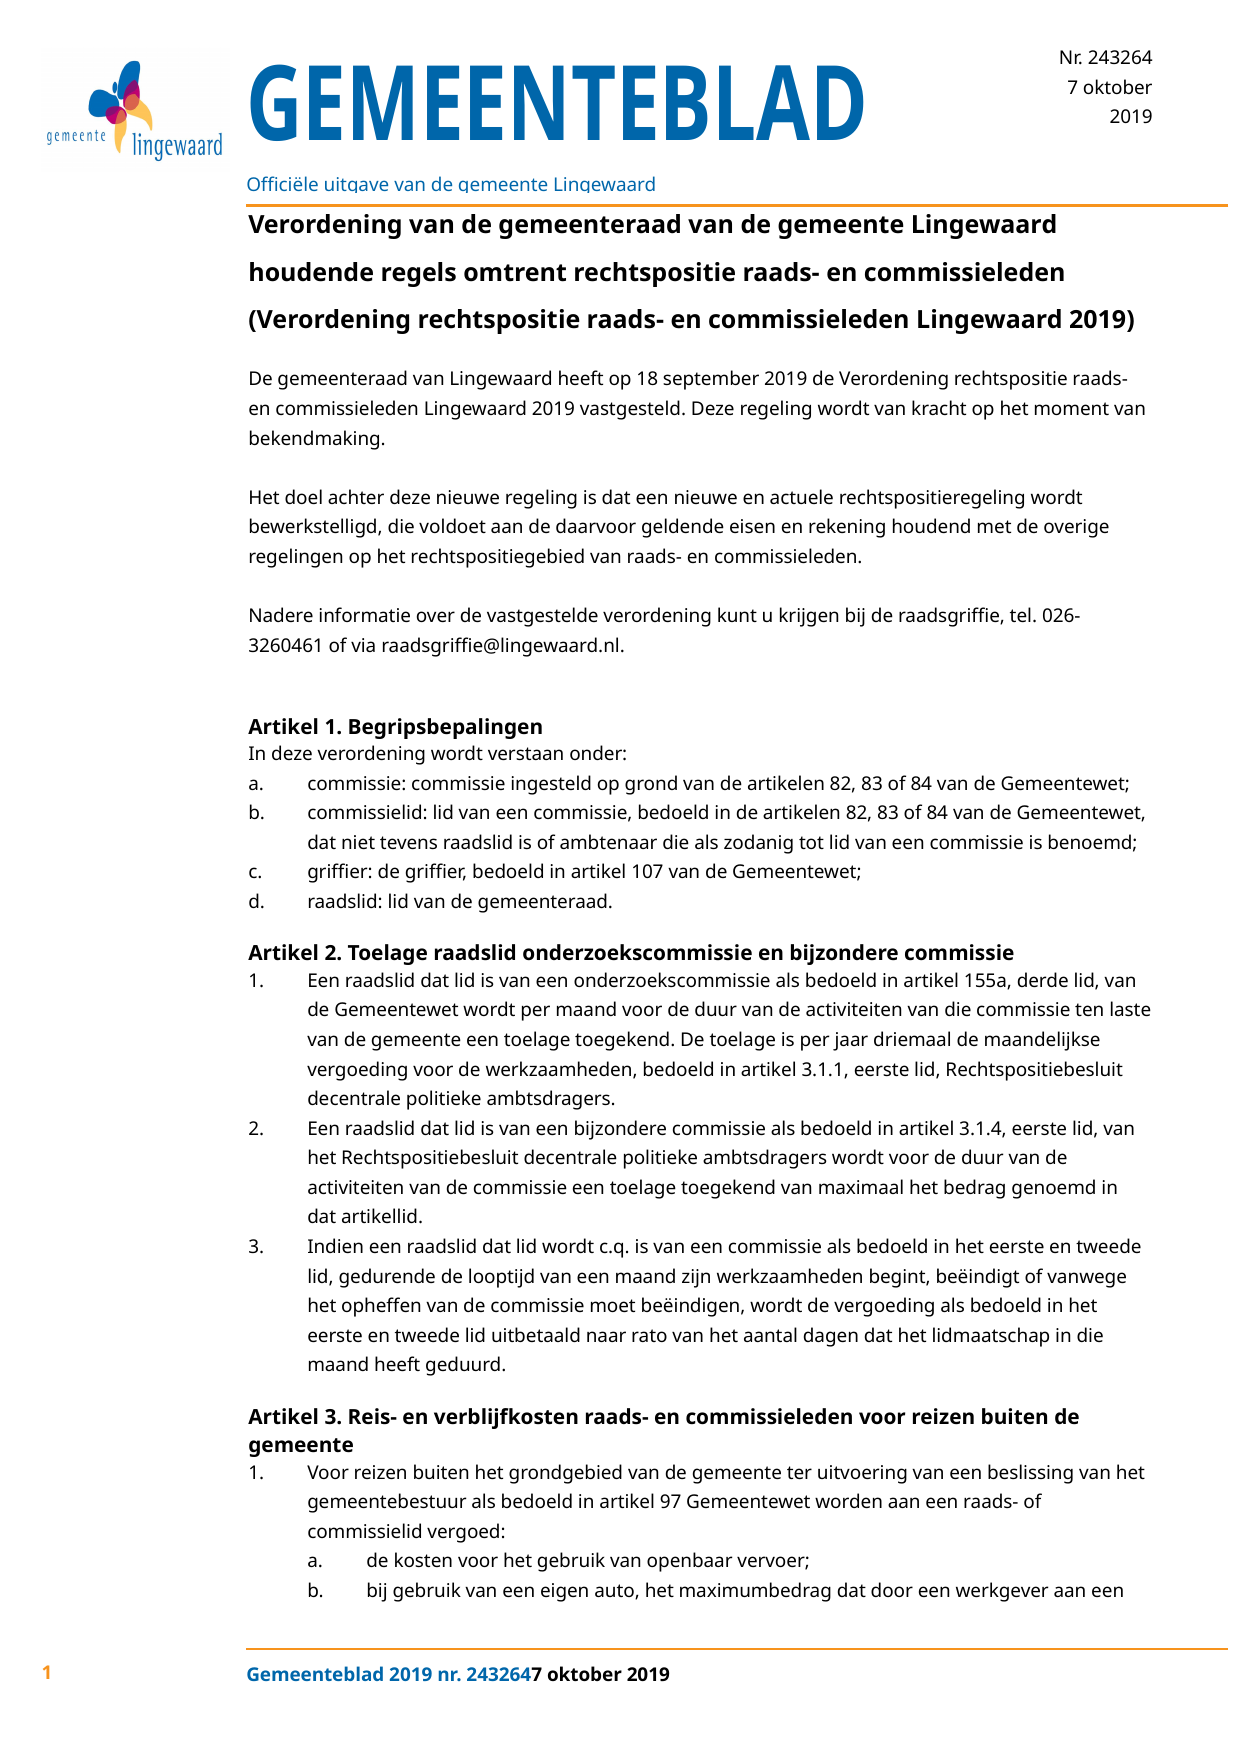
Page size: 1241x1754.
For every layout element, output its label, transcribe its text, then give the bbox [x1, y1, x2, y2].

text In deze verordening wordt verstaan onder: [248, 740, 1152, 766]
text De gemeenteraad van Lingewaard heeft op 18 september 2019 de Verordening rechtspositie raads- en commissieleden Lingewaard 2019 vastgesteld. Deze regeling wordt van kracht op het moment van bekendmaking. [248, 366, 1152, 450]
text Het doel achter deze nieuwe regeling is dat een nieuwe en actuele rechtspositieregeling wordt bewerkstelligd, die voldoet aan de daarvoor geldende eisen en rekening houdend met de overige regelingen op het rechtspositiegebied van raads- en commissieleden. [248, 484, 1152, 569]
list Een raadslid dat lid is van een onderzoekscommissie als bedoeld in artikel 155a, derde lid, van de Gemeentewet wordt per maand voor de duur van de activiteiten van die commissie ten laste van de gemeente een toelage toegekend. De toelage is per jaar driemaal de maandelijkse vergoeding voor de werkzaamheden, bedoeld in artikel 3.1.1, eerste lid, Rechtspositiebesluit decentrale politieke ambtsdragers. [248, 967, 1152, 1111]
text Artikel 1. Begripsbepalingen [248, 712, 1152, 740]
list griffier: de griffier, bedoeld in artikel 107 van de Gemeentewet; [248, 858, 1152, 884]
list bij gebruik van een eigen auto, het maximumbedrag dat door een werkgever aan een [307, 1577, 1152, 1603]
list de kosten voor het gebruik van openbaar vervoer; [307, 1548, 1152, 1573]
picture [41, 47, 231, 172]
list raadslid: lid van de gemeenteraad. [248, 888, 1152, 914]
list Voor reizen buiten het grondgebied van de gemeente ter uitvoering van een beslissing van het gemeentebestuur als bedoeld in artikel 97 Gemeentewet worden aan een raads- of commissielid vergoed: [248, 1459, 1152, 1544]
text Verordening van de gemeenteraad van de gemeente Lingewaard houdende regels omtrent rechtspositie raads- en commissieleden (Verordening rechtspositie raads- en commissieleden Lingewaard 2019) [248, 207, 1152, 336]
list commissielid: lid van een commissie, bedoeld in de artikelen 82, 83 of 84 van de Gemeentewet, dat niet tevens raadslid is of ambtenaar die als zodanig tot lid van een commissie is benoemd; [248, 799, 1152, 855]
text Nadere informatie over de vastgestelde verordening kunt u krijgen bij de raadsgriffie, tel. 026-3260461 of via raadsgriffie@lingewaard.nl. [248, 602, 1152, 657]
text Artikel 2. Toelage raadslid onderzoekscommissie en bijzondere commissie [248, 938, 1152, 967]
list Een raadslid dat lid is van een bijzondere commissie als bedoeld in artikel 3.1.4, eerste lid, van het Rechtspositiebesluit decentrale politieke ambtsdragers wordt voor de duur van de activiteiten van de commissie een toelage toegekend van maximaal het bedrag genoemd in dat artikellid. [248, 1115, 1152, 1229]
list commissie: commissie ingesteld op grond van de artikelen 82, 83 of 84 van de Gemeentewet; [248, 770, 1152, 796]
list Indien een raadslid dat lid wordt c.q. is van een commissie als bedoeld in het eerste en tweede lid, gedurende de looptijd van een maand zijn werkzaamheden begint, beëindigt of vanwege het opheffen van de commissie moet beëindigen, wordt de vergoeding als bedoeld in het eerste en tweede lid uitbetaald naar rato van het aantal dagen dat het lidmaatschap in die maand heeft geduurd. [248, 1233, 1152, 1377]
text Artikel 3. Reis- en verblijfkosten raads- en commissieleden voor reizen buiten de gemeente [248, 1402, 1152, 1459]
